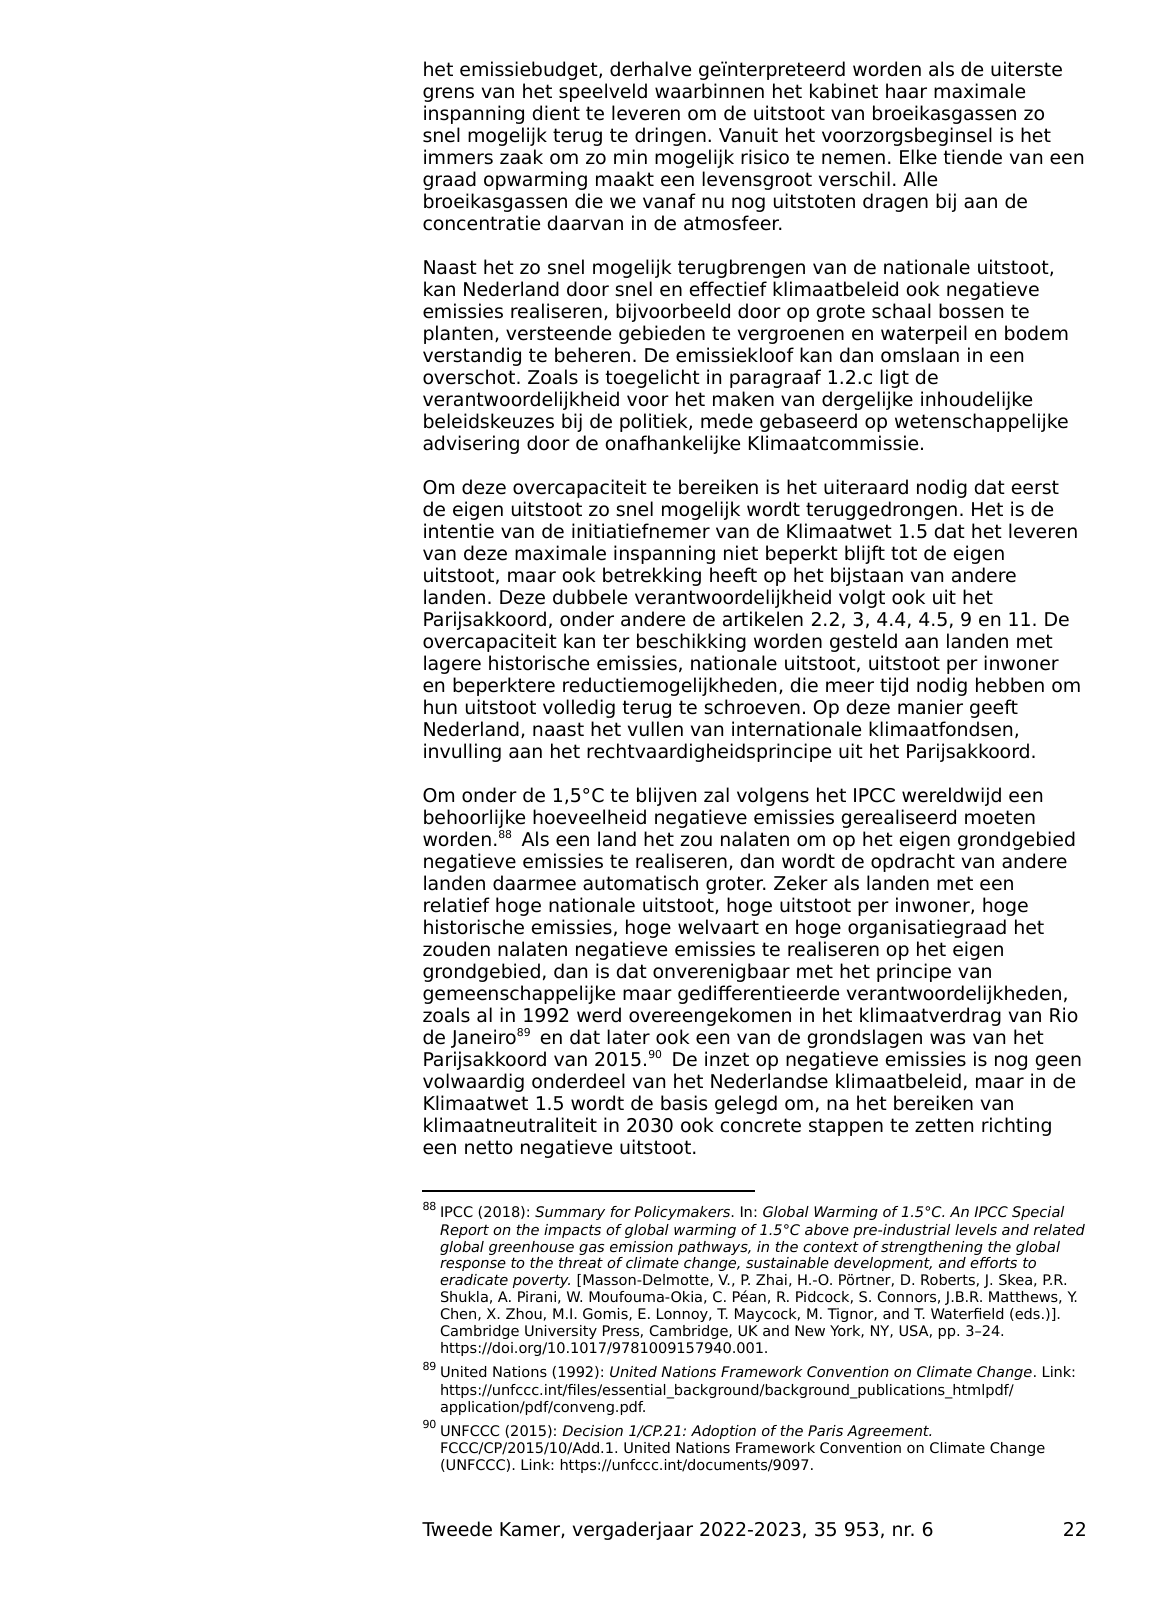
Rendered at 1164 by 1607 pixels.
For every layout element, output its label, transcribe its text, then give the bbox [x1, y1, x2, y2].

text United Nations (1992): United Nations Framework Convention on Climate Change. Link: https://unfccc.int/files/essential_background/background_publications_htmlpdf/application/pdf/conveng.pdf. [422, 1360, 1087, 1416]
text IPCC (2018): Summary for Policymakers. In: Global Warming of 1.5°C. An IPCC Special Report on the impacts of global warming of 1.5°C above pre-industrial levels and related global greenhouse gas emission pathways, in the context of strengthening the global response to the threat of climate change, sustainable development, and efforts to eradicate poverty. [Masson-Delmotte, V., P. Zhai, H.-O. Pörtner, D. Roberts, J. Skea, P.R. Shukla, A. Pirani, W. Moufouma-Okia, C. Péan, R. Pidcock, S. Connors, J.B.R. Matthews, Y. Chen, X. Zhou, M.I. Gomis, E. Lonnoy, T. Maycock, M. Tignor, and T. Waterfield (eds.)]. Cambridge University Press, Cambridge, UK and New York, NY, USA, pp. 3–24. https://doi.org/10.1017/9781009157940.001. [422, 1200, 1087, 1357]
text Naast het zo snel mogelijk terugbrengen van de nationale uitstoot, kan Nederland door snel en effectief klimaatbeleid ook negatieve emissies realiseren, bijvoorbeeld door op grote schaal bossen te planten, versteende gebieden te vergroenen en waterpeil en bodem verstandig te beheren. De emissiekloof kan dan omslaan in een overschot. Zoals is toegelicht in paragraaf 1.2.c ligt de verantwoordelijkheid voor het maken van dergelijke inhoudelijke beleidskeuzes bij de politiek, mede gebaseerd op wetenschappelijke advisering door de onafhankelijke Klimaatcommissie. [422, 257, 1087, 455]
text het emissiebudget, derhalve geïnterpreteerd worden als de uiterste grens van het speelveld waarbinnen het kabinet haar maximale inspanning dient te leveren om de uitstoot van broeikasgassen zo snel mogelijk terug te dringen. Vanuit het voorzorgsbeginsel is het immers zaak om zo min mogelijk risico te nemen. Elke tiende van een graad opwarming maakt een levensgroot verschil. Alle broeikasgassen die we vanaf nu nog uitstoten dragen bij aan de concentratie daarvan in de atmosfeer. [422, 59, 1087, 235]
text Om onder de 1,5°C te blijven zal volgens het IPCC wereldwijd een behoorlijke hoeveelheid negatieve emissies gerealiseerd moeten worden. Als een land het zou nalaten om op het eigen grondgebied negatieve emissies te realiseren, dan wordt de opdracht van andere landen daarmee automatisch groter. Zeker als landen met een relatief hoge nationale uitstoot, hoge uitstoot per inwoner, hoge historische emissies, hoge welvaart en hoge organisatiegraad het zouden nalaten negatieve emissies te realiseren op het eigen grondgebied, dan is dat onverenigbaar met het principe van gemeenschappelijke maar gedifferentieerde verantwoordelijkheden, zoals al in 1992 werd overeengekomen in het klimaatverdrag van Rio de Janeiro en dat later ook een van de grondslagen was van het Parijsakkoord van 2015. De inzet op negatieve emissies is nog geen volwaardig onderdeel van het Nederlandse klimaatbeleid, maar in de Klimaatwet 1.5 wordt de basis gelegd om, na het bereiken van klimaatneutraliteit in 2030 ook concrete stappen te zetten richting een netto negatieve uitstoot. [422, 785, 1087, 1159]
text UNFCCC (2015): Decision 1/CP.21: Adoption of the Paris Agreement. FCCC/CP/2015/10/Add.1. United Nations Framework Convention on Climate Change (UNFCCC). Link: https://unfccc.int/documents/9097. [422, 1418, 1087, 1474]
text Om deze overcapaciteit te bereiken is het uiteraard nodig dat eerst de eigen uitstoot zo snel mogelijk wordt teruggedrongen. Het is de intentie van de initiatiefnemer van de Klimaatwet 1.5 dat het leveren van deze maximale inspanning niet beperkt blijft tot de eigen uitstoot, maar ook betrekking heeft op het bijstaan van andere landen. Deze dubbele verantwoordelijkheid volgt ook uit het Parijsakkoord, onder andere de artikelen 2.2, 3, 4.4, 4.5, 9 en 11. De overcapaciteit kan ter beschikking worden gesteld aan landen met lagere historische emissies, nationale uitstoot, uitstoot per inwoner en beperktere reductiemogelijkheden, die meer tijd nodig hebben om hun uitstoot volledig terug te schroeven. Op deze manier geeft Nederland, naast het vullen van internationale klimaatfondsen, invulling aan het rechtvaardigheidsprincipe uit het Parijsakkoord. [422, 477, 1087, 763]
